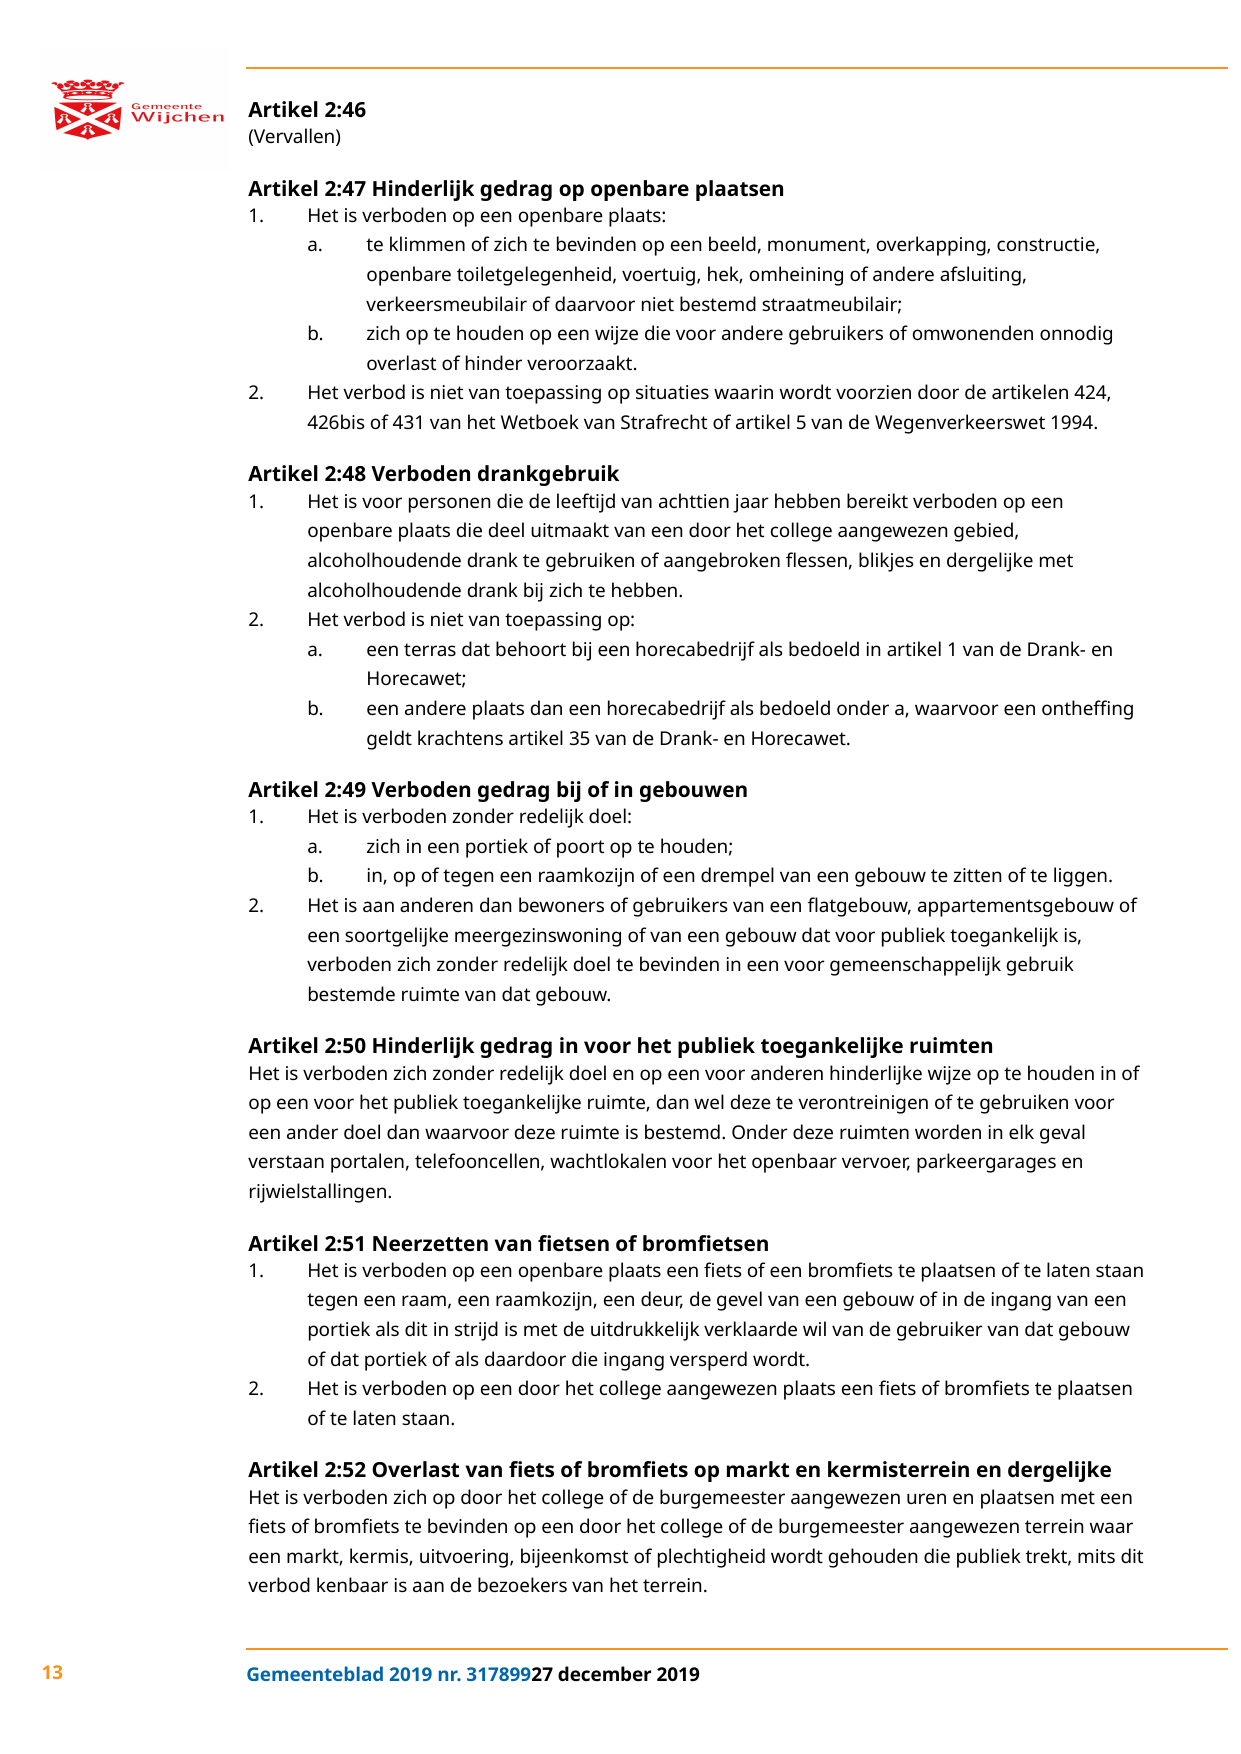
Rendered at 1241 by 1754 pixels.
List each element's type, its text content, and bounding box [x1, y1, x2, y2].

list zich op te houden op een wijze die voor andere gebruikers of omwonenden onnodig overlast of hinder veroorzaakt. [307, 320, 1152, 376]
list een terras dat behoort bij een horecabedrijf als bedoeld in artikel 1 van de Drank- en Horecawet; [307, 636, 1152, 691]
text Artikel 2:46 [248, 95, 1152, 123]
list Het is verboden op een openbare plaats een fiets of een bromfiets te plaatsen of te laten staan tegen een raam, een raamkozijn, een deur, de gevel van een gebouw of in de ingang van een portiek als dit in strijd is met de uitdrukkelijk verklaarde wil van de gebruiker van dat gebouw of dat portiek of als daardoor die ingang versperd wordt. [248, 1257, 1152, 1372]
text Het is verboden zich op door het college of de burgemeester aangewezen uren en plaatsen met een fiets of bromfiets te bevinden op een door het college of de burgemeester aangewezen terrein waar een markt, kermis, uitvoering, bijeenkomst of plechtigheid wordt gehouden die publiek trekt, mits dit verbod kenbaar is aan de bezoekers van het terrein. [248, 1484, 1152, 1598]
list Het is verboden op een openbare plaats: [248, 202, 1152, 228]
list een andere plaats dan een horecabedrijf als bedoeld onder a, waarvoor een ontheffing geldt krachtens artikel 35 van de Drank- en Horecawet. [307, 695, 1152, 750]
list Het verbod is niet van toepassing op situaties waarin wordt voorzien door de artikelen 424, 426bis of 431 van het Wetboek van Strafrecht of artikel 5 van de Wegenverkeerswet 1994. [248, 379, 1152, 435]
list te klimmen of zich te bevinden op een beeld, monument, overkapping, constructie, openbare toiletgelegenheid, voertuig, hek, omheining of andere afsluiting, verkeersmeubilair of daarvoor niet bestemd straatmeubilair; [307, 232, 1152, 317]
list Het is verboden op een door het college aangewezen plaats een fiets of bromfiets te plaatsen of te laten staan. [248, 1375, 1152, 1431]
text Het is verboden zich zonder redelijk doel en op een voor anderen hinderlijke wijze op te houden in of op een voor het publiek toegankelijke ruimte, dan wel deze te verontreinigen of te gebruiken voor een ander doel dan waarvoor deze ruimte is bestemd. Onder deze ruimten worden in elk geval verstaan portalen, telefooncellen, wachtlokalen voor het openbaar vervoer, parkeergarages en rijwielstallingen. [248, 1060, 1152, 1204]
text Artikel 2:50 Hinderlijk gedrag in voor het publiek toegankelijke ruimten [248, 1031, 1152, 1060]
text Artikel 2:47 Hinderlijk gedrag op openbare plaatsen [248, 174, 1152, 202]
list Het is aan anderen dan bewoners of gebruikers van een flatgebouw, appartementsgebouw of een soortgelijke meergezinswoning of van een gebouw dat voor publiek toegankelijk is, verboden zich zonder redelijk doel te bevinden in een voor gemeenschappelijk gebruik bestemde ruimte van dat gebouw. [248, 892, 1152, 1007]
list Het is voor personen die de leeftijd van achttien jaar hebben bereikt verboden op een openbare plaats die deel uitmaakt van een door het college aangewezen gebied, alcoholhoudende drank te gebruiken of aangebroken flessen, blikjes en dergelijke met alcoholhoudende drank bij zich te hebben. [248, 488, 1152, 602]
text (Vervallen) [248, 123, 1152, 149]
list zich in een portiek of poort op te houden; [307, 833, 1152, 859]
text Artikel 2:49 Verboden gedrag bij of in gebouwen [248, 775, 1152, 803]
text Artikel 2:48 Verboden drankgebruik [248, 459, 1152, 488]
text Artikel 2:51 Neerzetten van fietsen of bromfietsen [248, 1229, 1152, 1257]
list Het verbod is niet van toepassing op: [248, 606, 1152, 632]
picture [41, 47, 231, 172]
text Artikel 2:52 Overlast van fiets of bromfiets op markt en kermisterrein en dergelijke [248, 1455, 1152, 1484]
list in, op of tegen een raamkozijn of een drempel van een gebouw te zitten of te liggen. [307, 863, 1152, 888]
list Het is verboden zonder redelijk doel: [248, 803, 1152, 829]
